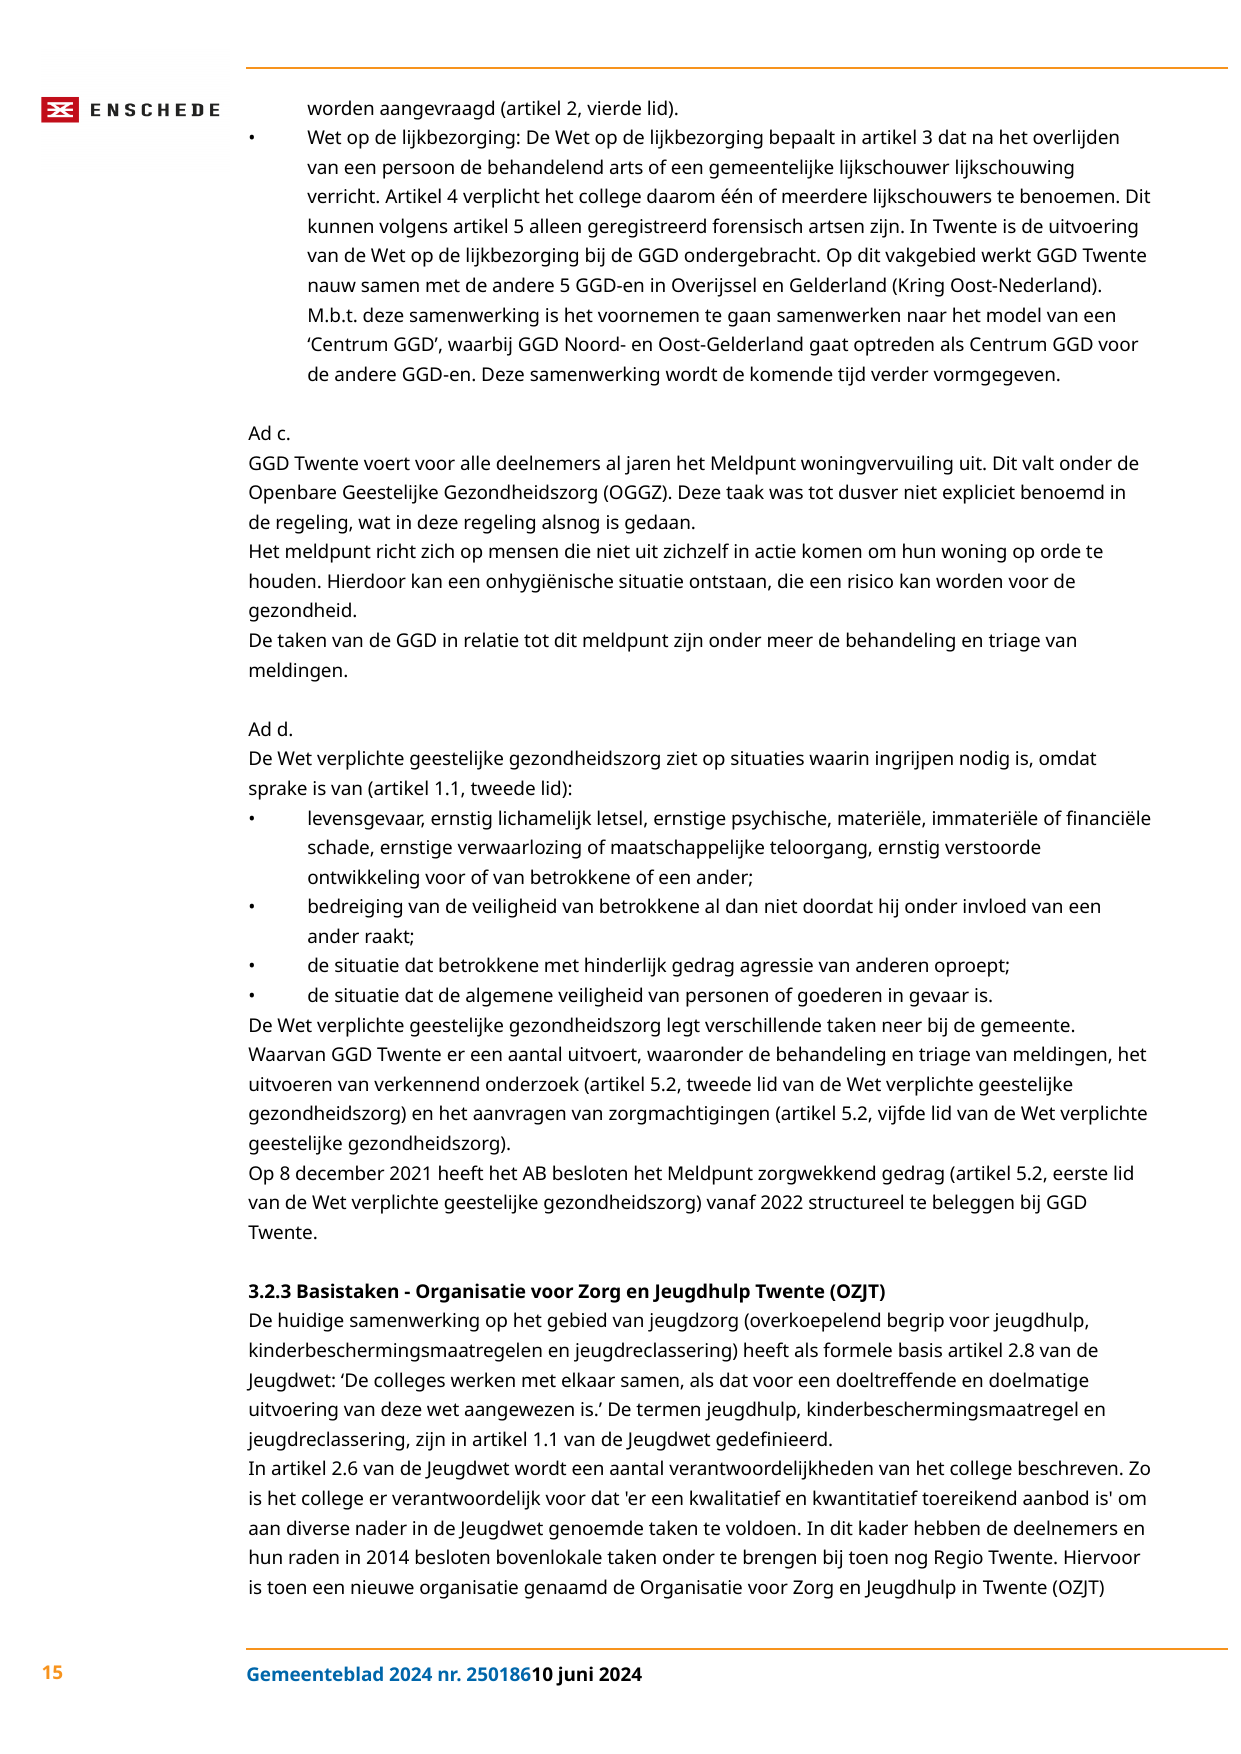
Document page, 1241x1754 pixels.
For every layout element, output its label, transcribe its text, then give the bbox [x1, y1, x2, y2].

list bedreiging van de veiligheid van betrokkene al dan niet doordat hij onder invloed van een ander raakt; [248, 893, 1152, 949]
list de situatie dat betrokkene met hinderlijk gedrag agressie van anderen oproept; [248, 953, 1152, 978]
text De Wet verplichte geestelijke gezondheidszorg legt verschillende taken neer bij de gemeente. Waarvan GGD Twente er een aantal uitvoert, waaronder de behandeling en triage van meldingen, het uitvoeren van verkennend onderzoek (artikel 5.2, tweede lid van de Wet verplichte geestelijke gezondheidszorg) en het aanvragen van zorgmachtigingen (artikel 5.2, vijfde lid van de Wet verplichte geestelijke gezondheidszorg). [248, 1012, 1152, 1156]
text De huidige samenwerking op het gebied van jeugdzorg (overkoepelend begrip voor jeugdhulp, kinderbeschermingsmaatregelen en jeugdreclassering) heeft als formele basis artikel 2.8 van de Jeugdwet: ‘De colleges werken met elkaar samen, als dat voor een doeltreffende en doelmatige uitvoering van deze wet aangewezen is.’ De termen jeugdhulp, kinderbeschermingsmaatregel en jeugdreclassering, zijn in artikel 1.1 van de Jeugdwet gedefinieerd. [248, 1308, 1152, 1452]
text Ad c. [248, 420, 1152, 446]
text GGD Twente voert voor alle deelnemers al jaren het Meldpunt woningvervuiling uit. Dit valt onder de Openbare Geestelijke Gezondheidszorg (OGGZ). Deze taak was tot dusver niet expliciet benoemd in de regeling, wat in deze regeling alsnog is gedaan. [248, 450, 1152, 535]
list de situatie dat de algemene veiligheid van personen of goederen in gevaar is. [248, 982, 1152, 1008]
text Op 8 december 2021 heeft het AB besloten het Meldpunt zorgwekkend gedrag (artikel 5.2, eerste lid van de Wet verplichte geestelijke gezondheidszorg) vanaf 2022 structureel te beleggen bij GGD Twente. [248, 1160, 1152, 1245]
text 3.2.3 Basistaken - Organisatie voor Zorg en Jeugdhulp Twente (OZJT) [248, 1278, 1152, 1304]
list levensgevaar, ernstig lichamelijk letsel, ernstige psychische, materiële, immateriële of financiële schade, ernstige verwaarlozing of maatschappelijke teloorgang, ernstig verstoorde ontwikkeling voor of van betrokkene of een ander; [248, 805, 1152, 890]
list Wet op de lijkbezorging: De Wet op de lijkbezorging bepaalt in artikel 3 dat na het overlijden van een persoon de behandelend arts of een gemeentelijke lijkschouwer lijkschouwing verricht. Artikel 4 verplicht het college daarom één of meerdere lijkschouwers te benoemen. Dit kunnen volgens artikel 5 alleen geregistreerd forensisch artsen zijn. In Twente is de uitvoering van de Wet op de lijkbezorging bij de GGD ondergebracht. Op dit vakgebied werkt GGD Twente nauw samen met de andere 5 GGD-en in Overijssel en Gelderland (Kring Oost-Nederland). M.b.t. deze samenwerking is het voornemen te gaan samenwerken naar het model van een ‘Centrum GGD’, waarbij GGD Noord- en Oost-Gelderland gaat optreden als Centrum GGD voor de andere GGD-en. Deze samenwerking wordt de komende tijd verder vormgegeven. [248, 124, 1152, 387]
text De taken van de GGD in relatie tot dit meldpunt zijn onder meer de behandeling en triage van meldingen. [248, 627, 1152, 683]
text Het meldpunt richt zich op mensen die niet uit zichzelf in actie komen om hun woning op orde te houden. Hierdoor kan een onhygiënische situatie ontstaan, die een risico kan worden voor de gezondheid. [248, 538, 1152, 623]
list worden aangevraagd (artikel 2, vierde lid). [248, 95, 1152, 121]
text De Wet verplichte geestelijke gezondheidszorg ziet op situaties waarin ingrijpen nodig is, omdat sprake is van (artikel 1.1, tweede lid): [248, 746, 1152, 801]
text Ad d. [248, 716, 1152, 742]
text In artikel 2.6 van de Jeugdwet wordt een aantal verantwoordelijkheden van het college beschreven. Zo is het college er verantwoordelijk voor dat 'er een kwalitatief en kwantitatief toereikend aanbod is' om aan diverse nader in de Jeugdwet genoemde taken te voldoen. In dit kader hebben de deelnemers en hun raden in 2014 besloten bovenlokale taken onder te brengen bij toen nog Regio Twente. Hiervoor is toen een nieuwe organisatie genaamd de Organisatie voor Zorg en Jeugdhulp in Twente (OZJT) [248, 1456, 1152, 1600]
picture [41, 47, 231, 172]
